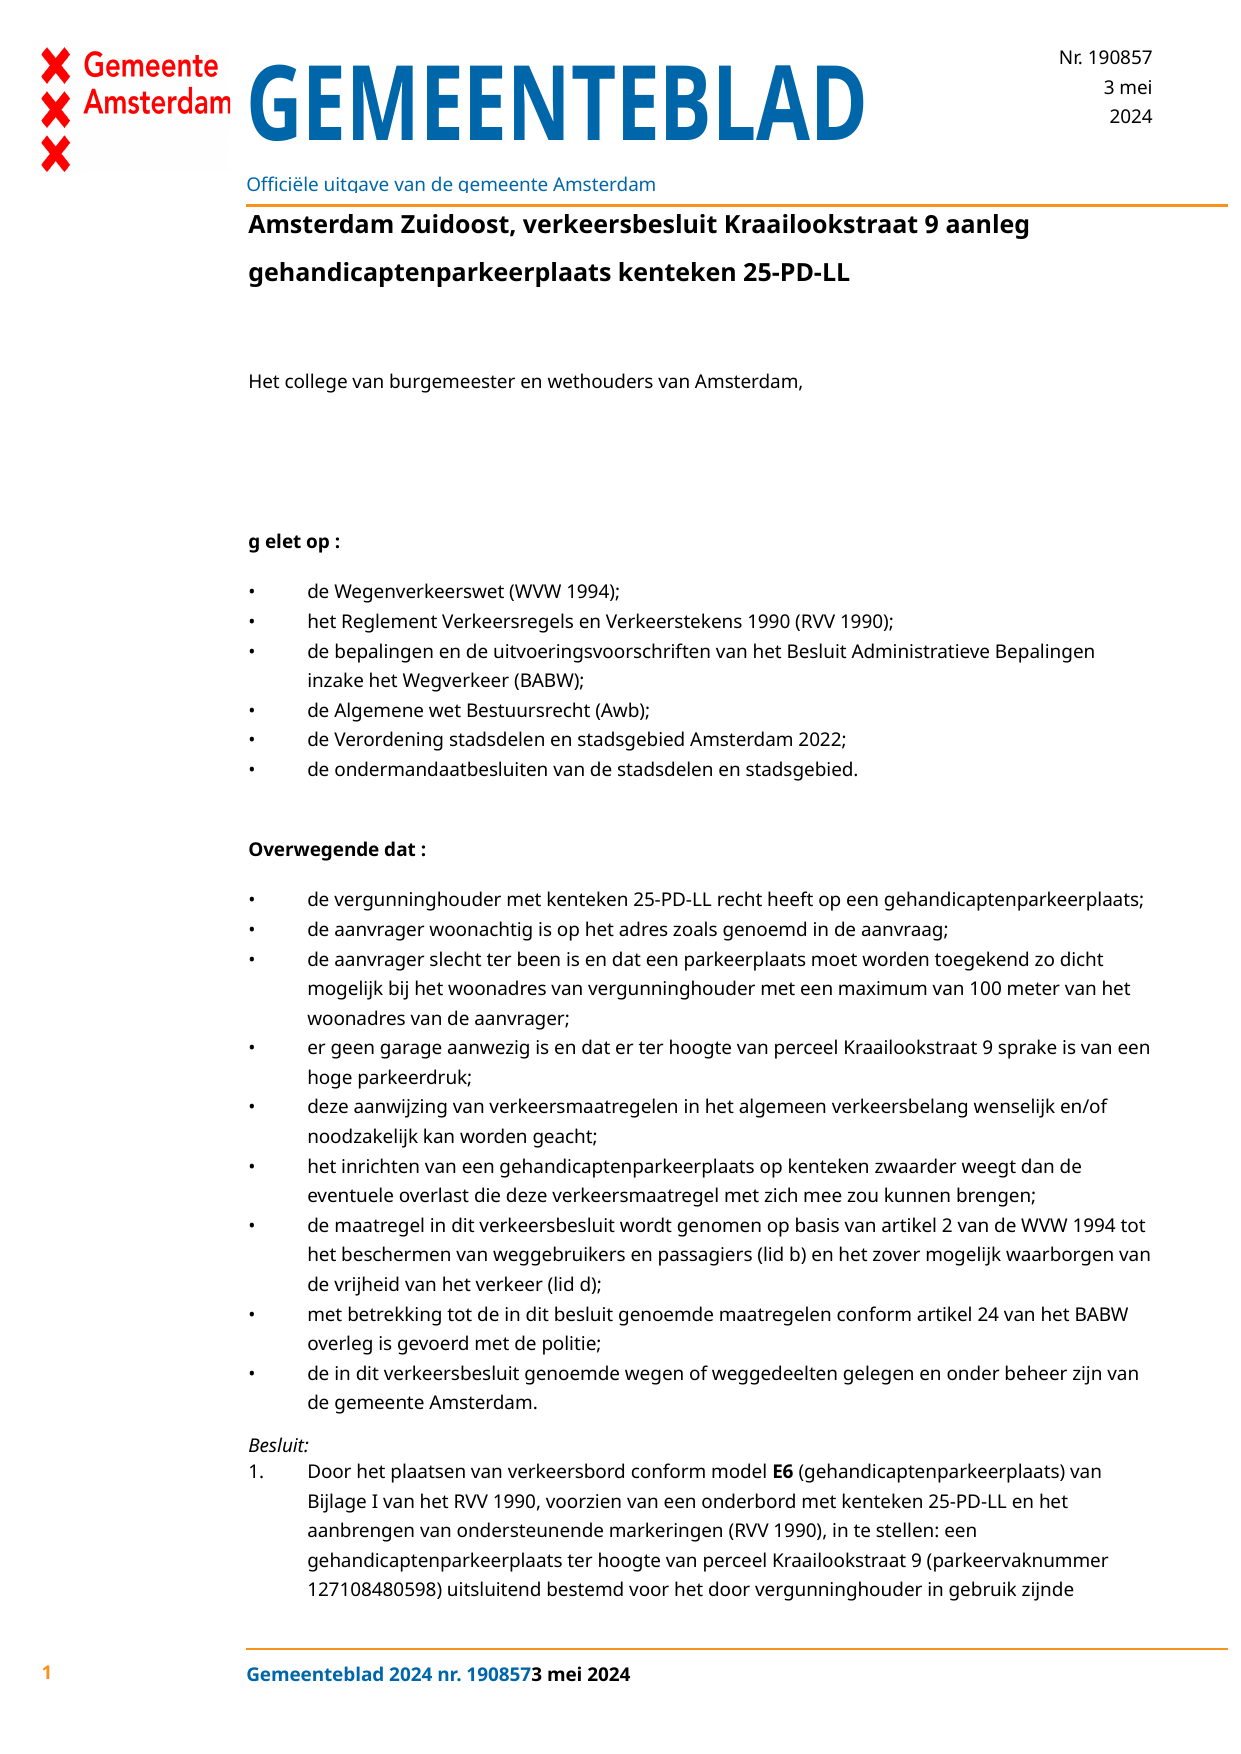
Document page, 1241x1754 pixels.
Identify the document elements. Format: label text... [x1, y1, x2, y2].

list Door het plaatsen van verkeersbord conform model E6 (gehandicaptenparkeerplaats) van Bijlage I van het RVV 1990, voorzien van een onderbord met kenteken 25-PD-LL en het aanbrengen van ondersteunende markeringen (RVV 1990), in te stellen: een gehandicaptenparkeerplaats ter hoogte van perceel Kraailookstraat 9 (parkeervaknummer 127108480598) uitsluitend bestemd voor het door vergunninghouder in gebruik zijnde [248, 1458, 1152, 1602]
list de aanvrager slecht ter been is en dat een parkeerplaats moet worden toegekend zo dicht mogelijk bij het woonadres van vergunninghouder met een maximum van 100 meter van het woonadres van de aanvrager; [248, 946, 1152, 1031]
list er geen garage aanwezig is en dat er ter hoogte van perceel Kraailookstraat 9 sprake is van een hoge parkeerdruk; [248, 1034, 1152, 1090]
text Het college van burgemeester en wethouders van Amsterdam, [248, 368, 1152, 394]
list de Verordening stadsdelen en stadsgebied Amsterdam 2022; [248, 727, 1152, 752]
list deze aanwijzing van verkeersmaatregelen in het algemeen verkeersbelang wenselijk en/of noodzakelijk kan worden geacht; [248, 1094, 1152, 1149]
list de maatregel in dit verkeersbesluit wordt genomen op basis van artikel 2 van de WVW 1994 tot het beschermen van weggebruikers en passagiers (lid b) en het zover mogelijk waarborgen van de vrijheid van het verkeer (lid d); [248, 1212, 1152, 1297]
list de in dit verkeersbesluit genoemde wegen of weggedeelten gelegen en onder beheer zijn van de gemeente Amsterdam. [248, 1360, 1152, 1415]
list de ondermandaatbesluiten van de stadsdelen en stadsgebied. [248, 756, 1152, 782]
list de vergunninghouder met kenteken 25-PD-LL recht heeft op een gehandicaptenparkeerplaats; [248, 887, 1152, 912]
list de Wegenverkeerswet (WVW 1994); [248, 579, 1152, 604]
text Amsterdam Zuidoost, verkeersbesluit Kraailookstraat 9 aanleg gehandicaptenparkeerplaats kenteken 25-PD-LL [248, 207, 1152, 288]
list het Reglement Verkeersregels en Verkeerstekens 1990 (RVV 1990); [248, 608, 1152, 634]
picture [41, 47, 231, 172]
list de aanvrager woonachtig is op het adres zoals genoemd in de aanvraag; [248, 916, 1152, 942]
text Overwegende dat : [248, 836, 1152, 862]
list het inrichten van een gehandicaptenparkeerplaats op kenteken zwaarder weegt dan de eventuele overlast die deze verkeersmaatregel met zich mee zou kunnen brengen; [248, 1153, 1152, 1208]
list de bepalingen en de uitvoeringsvoorschriften van het Besluit Administratieve Bepalingen inzake het Wegverkeer (BABW); [248, 638, 1152, 693]
list de Algemene wet Bestuursrecht (Awb); [248, 697, 1152, 723]
text g elet op : [248, 528, 1152, 554]
text Besluit: [248, 1433, 1152, 1458]
list met betrekking tot de in dit besluit genoemde maatregelen conform artikel 24 van het BABW overleg is gevoerd met de politie; [248, 1301, 1152, 1356]
